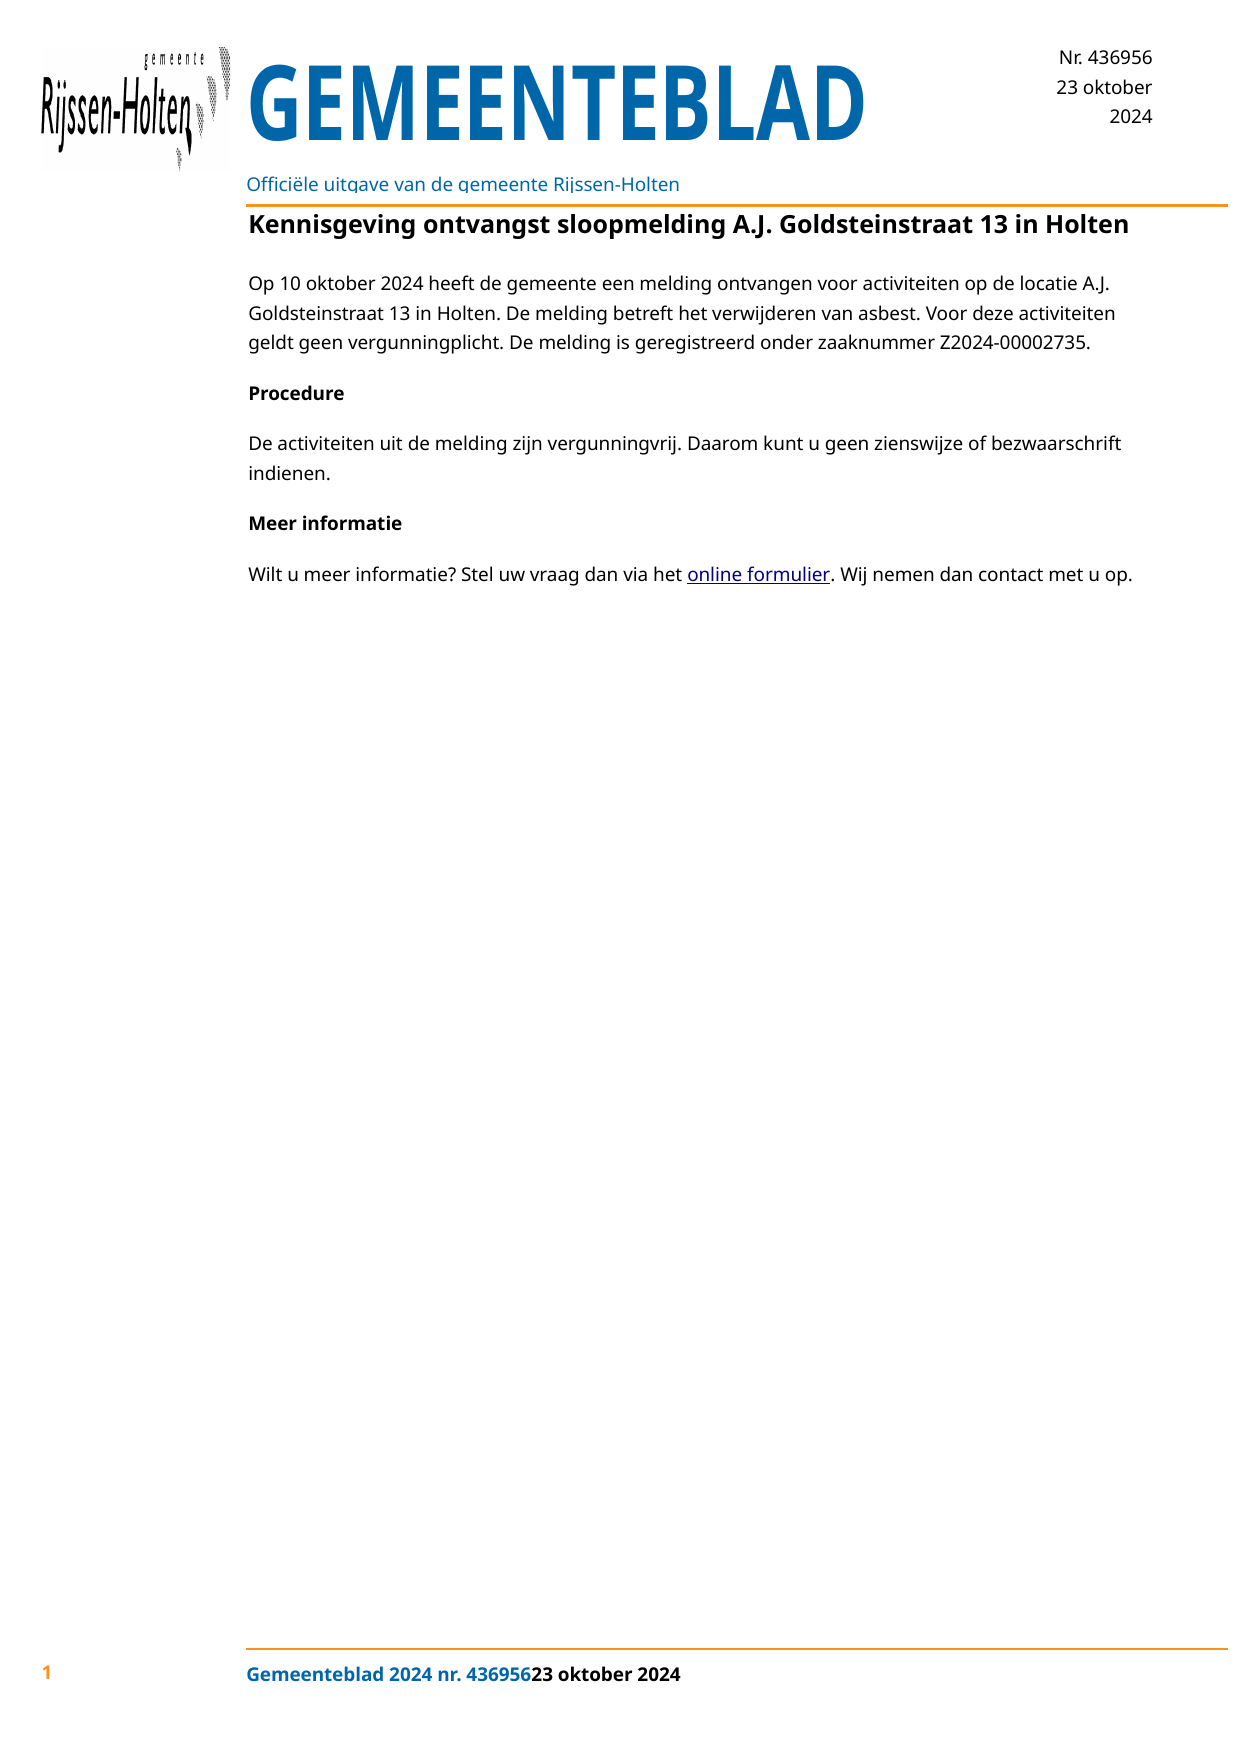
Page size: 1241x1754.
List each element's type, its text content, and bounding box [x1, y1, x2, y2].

text Procedure [248, 380, 1152, 406]
text Wilt u meer informatie? Stel uw vraag dan via het online formulier. Wij nemen dan contact met u op. [248, 561, 1152, 586]
text De activiteiten uit de melding zijn vergunningvrij. Daarom kunt u geen zienswijze of bezwaarschrift indienen. [248, 430, 1152, 486]
text Op 10 oktober 2024 heeft de gemeente een melding ontvangen voor activiteiten op de locatie A.J. Goldsteinstraat 13 in Holten. De melding betreft het verwijderen van asbest. Voor deze activiteiten geldt geen vergunningplicht. De melding is geregistreerd onder zaaknummer Z2024-00002735. [248, 270, 1152, 355]
text Meer informatie [248, 510, 1152, 536]
picture [41, 47, 231, 172]
text Kennisgeving ontvangst sloopmelding A.J. Goldsteinstraat 13 in Holten [248, 207, 1152, 241]
